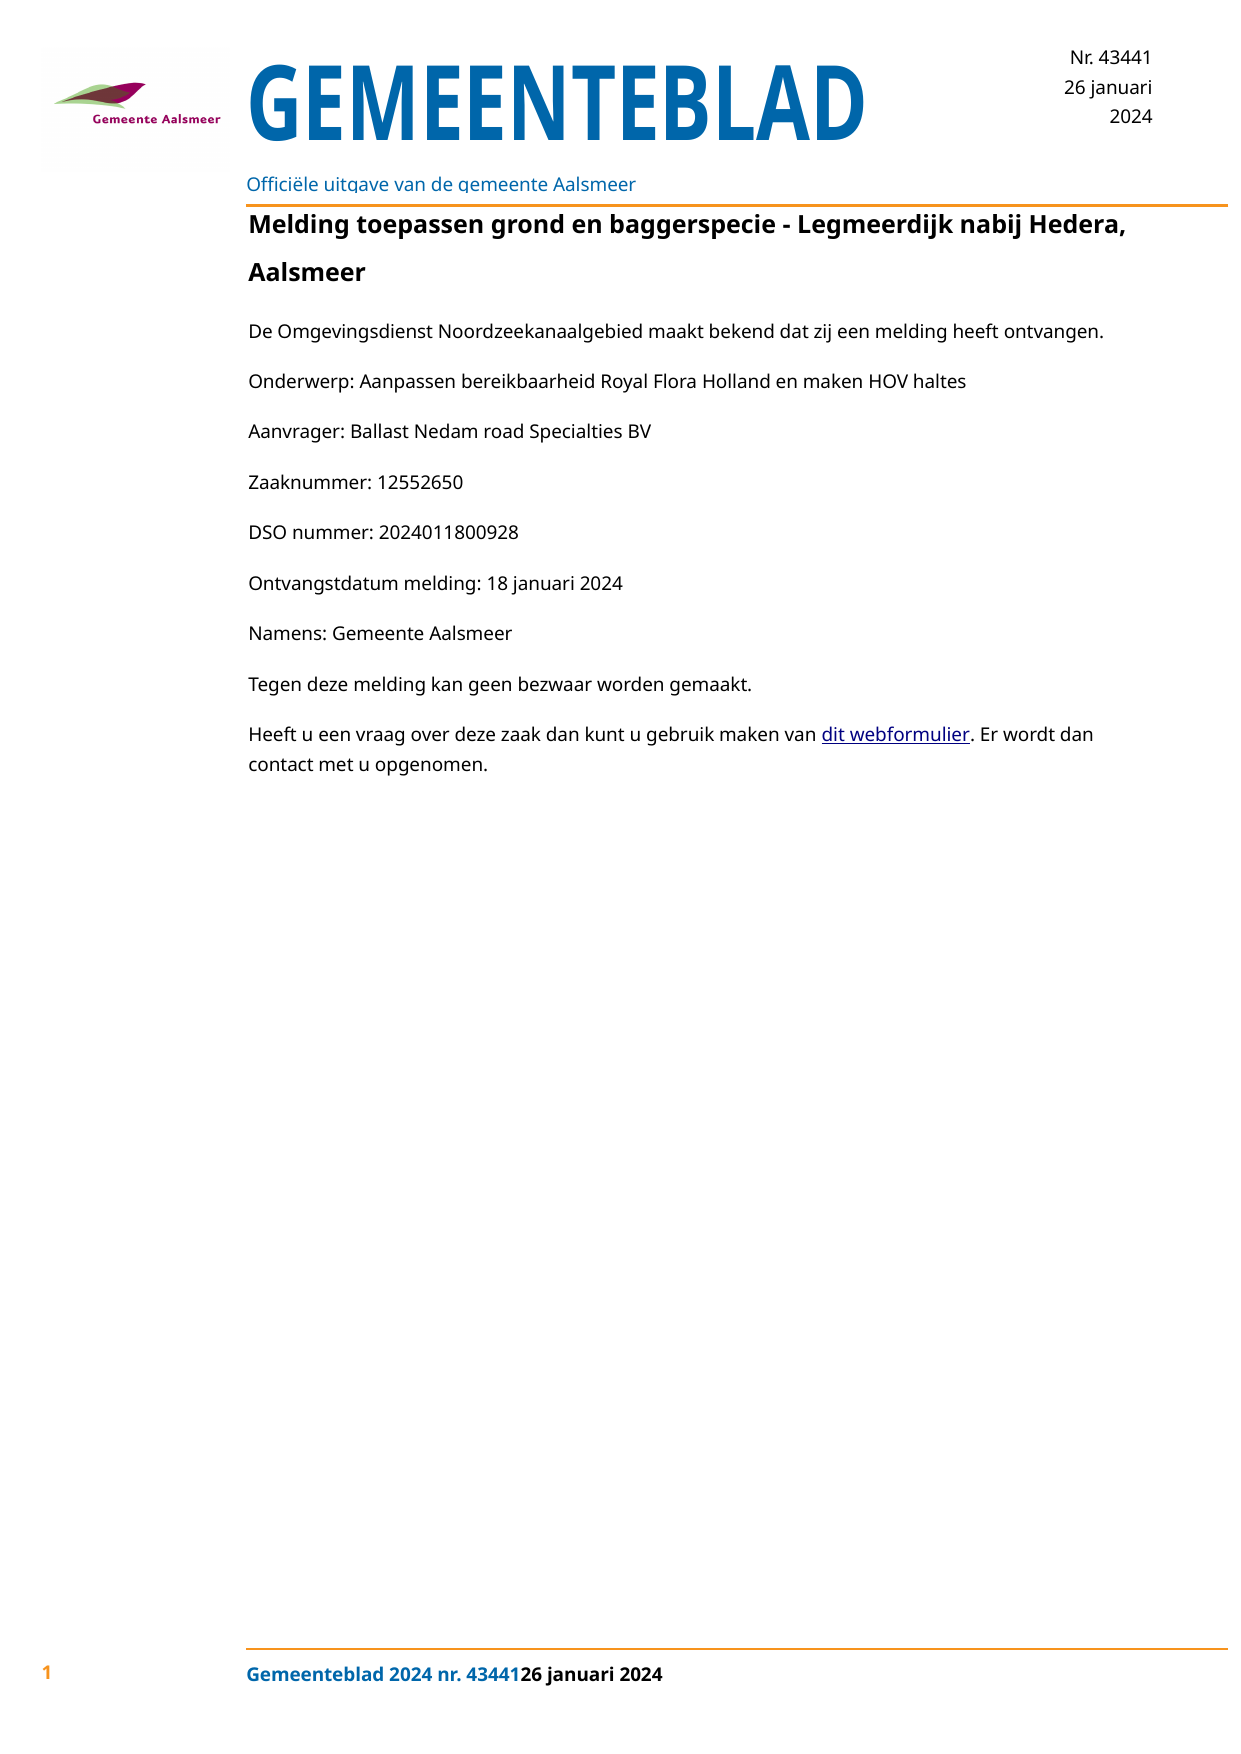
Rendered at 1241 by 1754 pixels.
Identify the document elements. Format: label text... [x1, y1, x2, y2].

text Melding toepassen grond en baggerspecie - Legmeerdijk nabij Hedera, Aalsmeer [248, 207, 1152, 288]
text Namens: Gemeente Aalsmeer [248, 620, 1152, 646]
text Tegen deze melding kan geen bezwaar worden gemaakt. [248, 671, 1152, 697]
text Onderwerp: Aanpassen bereikbaarheid Royal Flora Holland en maken HOV haltes [248, 368, 1152, 394]
text De Omgevingsdienst Noordzeekanaalgebied maakt bekend dat zij een melding heeft ontvangen. [248, 318, 1152, 344]
text Heeft u een vraag over deze zaak dan kunt u gebruik maken van dit webformulier. Er wordt dan contact met u opgenomen. [248, 721, 1152, 777]
text DSO nummer: 2024011800928 [248, 519, 1152, 545]
text Zaaknummer: 12552650 [248, 469, 1152, 495]
picture [41, 47, 231, 172]
text Ontvangstdatum melding: 18 januari 2024 [248, 570, 1152, 596]
text Aanvrager: Ballast Nedam road Specialties BV [248, 419, 1152, 444]
